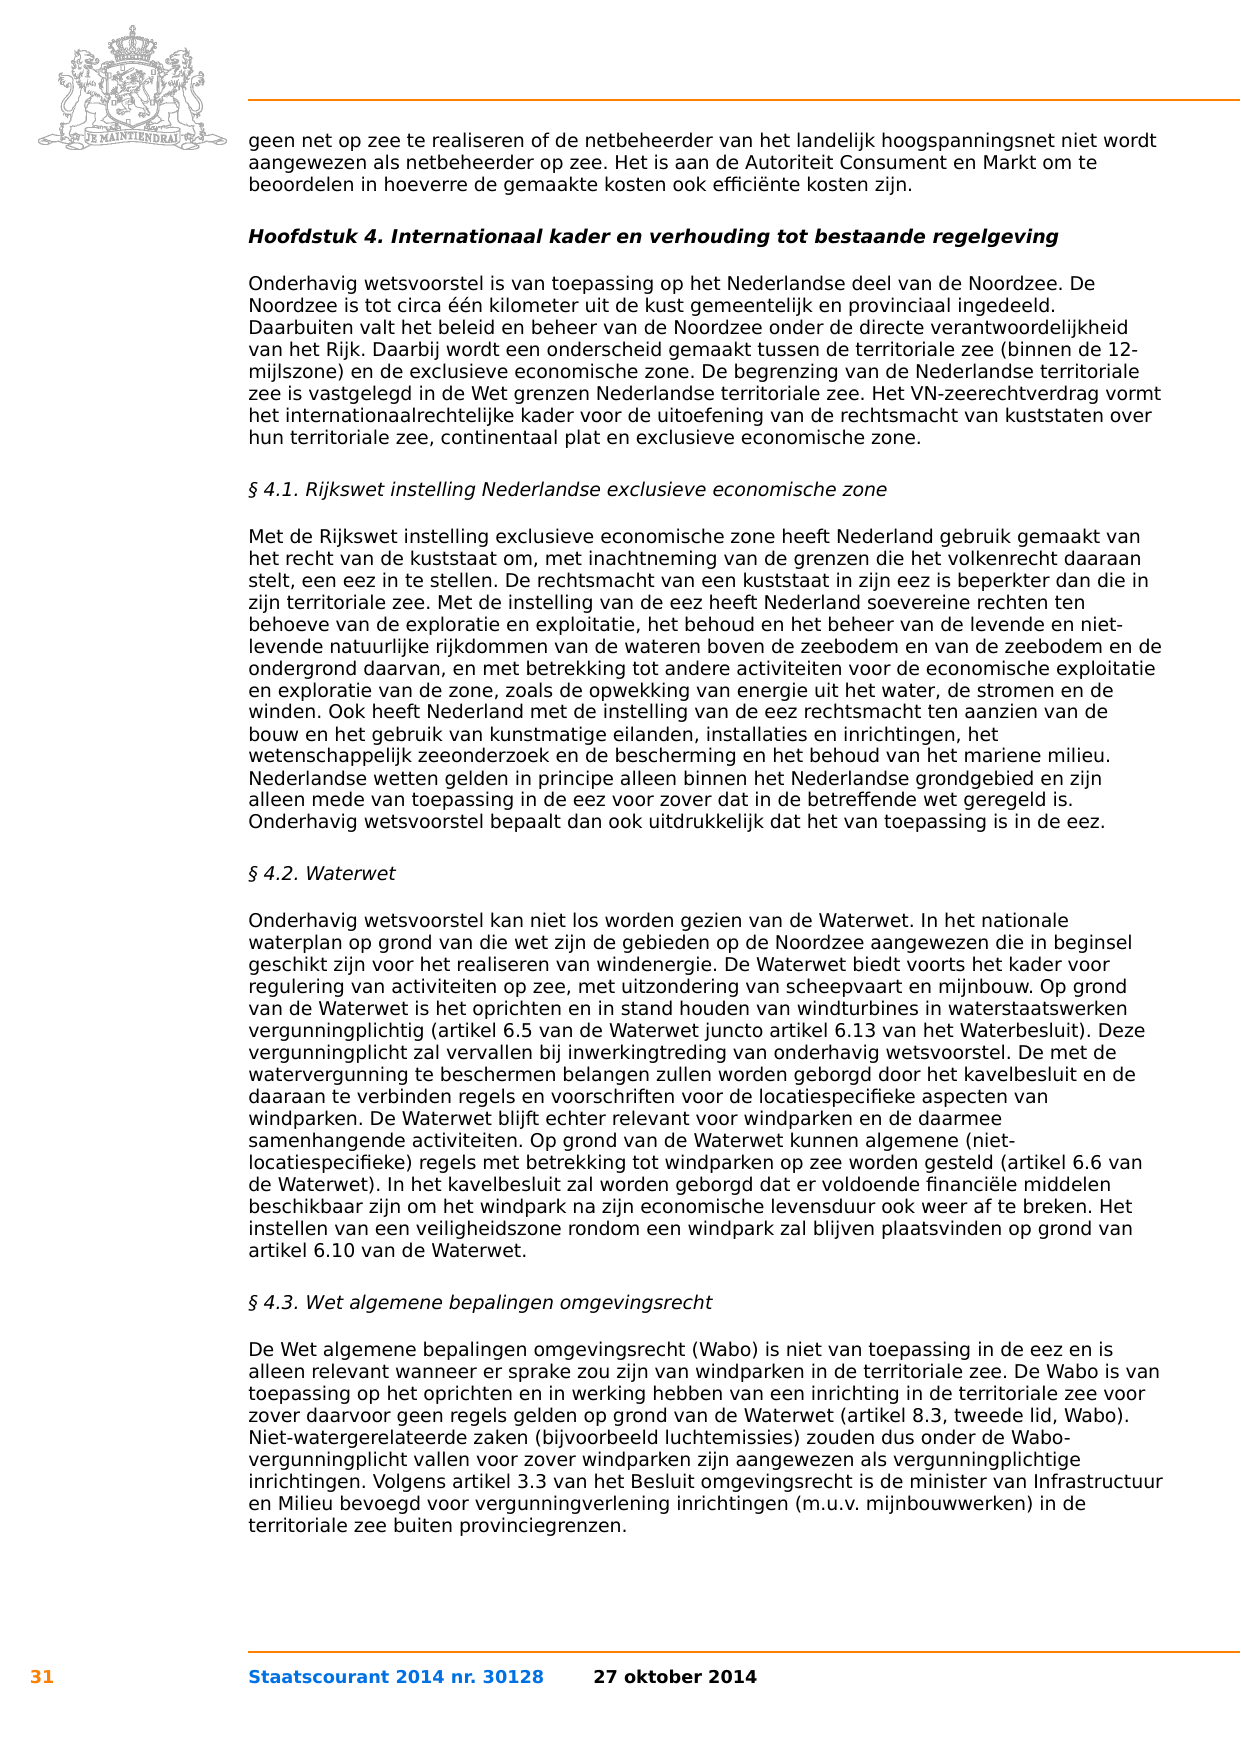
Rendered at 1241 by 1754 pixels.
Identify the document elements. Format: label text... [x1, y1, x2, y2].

subtitle Hoofdstuk 4. Internationaal kader en verhouding tot bestaande regelgeving [248, 226, 1163, 248]
subtitle § 4.3. Wet algemene bepalingen omgevingsrecht [248, 1292, 1163, 1314]
picture [38, 25, 227, 150]
text geen net op zee te realiseren of de netbeheerder van het landelijk hoogspanningsnet niet wordt aangewezen als netbeheerder op zee. Het is aan de Autoriteit Consument en Markt om te beoordelen in hoeverre de gemaakte kosten ook efficiënte kosten zijn. [248, 130, 1163, 196]
text Onderhavig wetsvoorstel kan niet los worden gezien van de Waterwet. In het nationale waterplan op grond van die wet zijn de gebieden op de Noordzee aangewezen die in beginsel geschikt zijn voor het realiseren van windenergie. De Waterwet biedt voorts het kader voor regulering van activiteiten op zee, met uitzondering van scheepvaart en mijnbouw. Op grond van de Waterwet is het oprichten en in stand houden van windturbines in waterstaatswerken vergunningplichtig (artikel 6.5 van de Waterwet juncto artikel 6.13 van het Waterbesluit). Deze vergunningplicht zal vervallen bij inwerkingtreding van onderhavig wetsvoorstel. De met de watervergunning te beschermen belangen zullen worden geborgd door het kavelbesluit en de daaraan te verbinden regels en voorschriften voor de locatiespecifieke aspecten van windparken. De Waterwet blijft echter relevant voor windparken en de daarmee samenhangende activiteiten. Op grond van de Waterwet kunnen algemene (niet-locatiespecifieke) regels met betrekking tot windparken op zee worden gesteld (artikel 6.6 van de Waterwet). In het kavelbesluit zal worden geborgd dat er voldoende financiële middelen beschikbaar zijn om het windpark na zijn economische levensduur ook weer af te breken. Het instellen van een veiligheidszone rondom een windpark zal blijven plaatsvinden op grond van artikel 6.10 van de Waterwet. [248, 910, 1163, 1262]
subtitle § 4.1. Rijkswet instelling Nederlandse exclusieve economische zone [248, 479, 1163, 501]
text Onderhavig wetsvoorstel is van toepassing op het Nederlandse deel van de Noordzee. De Noordzee is tot circa één kilometer uit de kust gemeentelijk en provinciaal ingedeeld. Daarbuiten valt het beleid en beheer van de Noordzee onder de directe verantwoordelijkheid van het Rijk. Daarbij wordt een onderscheid gemaakt tussen de territoriale zee (binnen de 12-mijlszone) en de exclusieve economische zone. De begrenzing van de Nederlandse territoriale zee is vastgelegd in de Wet grenzen Nederlandse territoriale zee. Het VN-zeerechtverdrag vormt het internationaalrechtelijke kader voor de uitoefening van de rechtsmacht van kuststaten over hun territoriale zee, continentaal plat en exclusieve economische zone. [248, 273, 1163, 449]
text De Wet algemene bepalingen omgevingsrecht (Wabo) is niet van toepassing in de eez en is alleen relevant wanneer er sprake zou zijn van windparken in de territoriale zee. De Wabo is van toepassing op het oprichten en in werking hebben van een inrichting in de territoriale zee voor zover daarvoor geen regels gelden op grond van de Waterwet (artikel 8.3, tweede lid, Wabo). Niet-watergerelateerde zaken (bijvoorbeeld luchtemissies) zouden dus onder de Wabo-vergunningplicht vallen voor zover windparken zijn aangewezen als vergunningplichtige inrichtingen. Volgens artikel 3.3 van het Besluit omgevingsrecht is de minister van Infrastructuur en Milieu bevoegd voor vergunningverlening inrichtingen (m.u.v. mijnbouwwerken) in de territoriale zee buiten provinciegrenzen. [248, 1339, 1163, 1537]
subtitle § 4.2. Waterwet [248, 863, 1163, 885]
text Met de Rijkswet instelling exclusieve economische zone heeft Nederland gebruik gemaakt van het recht van de kuststaat om, met inachtneming van de grenzen die het volkenrecht daaraan stelt, een eez in te stellen. De rechtsmacht van een kuststaat in zijn eez is beperkter dan die in zijn territoriale zee. Met de instelling van de eez heeft Nederland soevereine rechten ten behoeve van de exploratie en exploitatie, het behoud en het beheer van de levende en niet-levende natuurlijke rijkdommen van de wateren boven de zeebodem en van de zeebodem en de ondergrond daarvan, en met betrekking tot andere activiteiten voor de economische exploitatie en exploratie van de zone, zoals de opwekking van energie uit het water, de stromen en de winden. Ook heeft Nederland met de instelling van de eez rechtsmacht ten aanzien van de bouw en het gebruik van kunstmatige eilanden, installaties en inrichtingen, het wetenschappelijk zeeonderzoek en de bescherming en het behoud van het mariene milieu. Nederlandse wetten gelden in principe alleen binnen het Nederlandse grondgebied en zijn alleen mede van toepassing in de eez voor zover dat in de betreffende wet geregeld is. Onderhavig wetsvoorstel bepaalt dan ook uitdrukkelijk dat het van toepassing is in de eez. [248, 526, 1163, 833]
